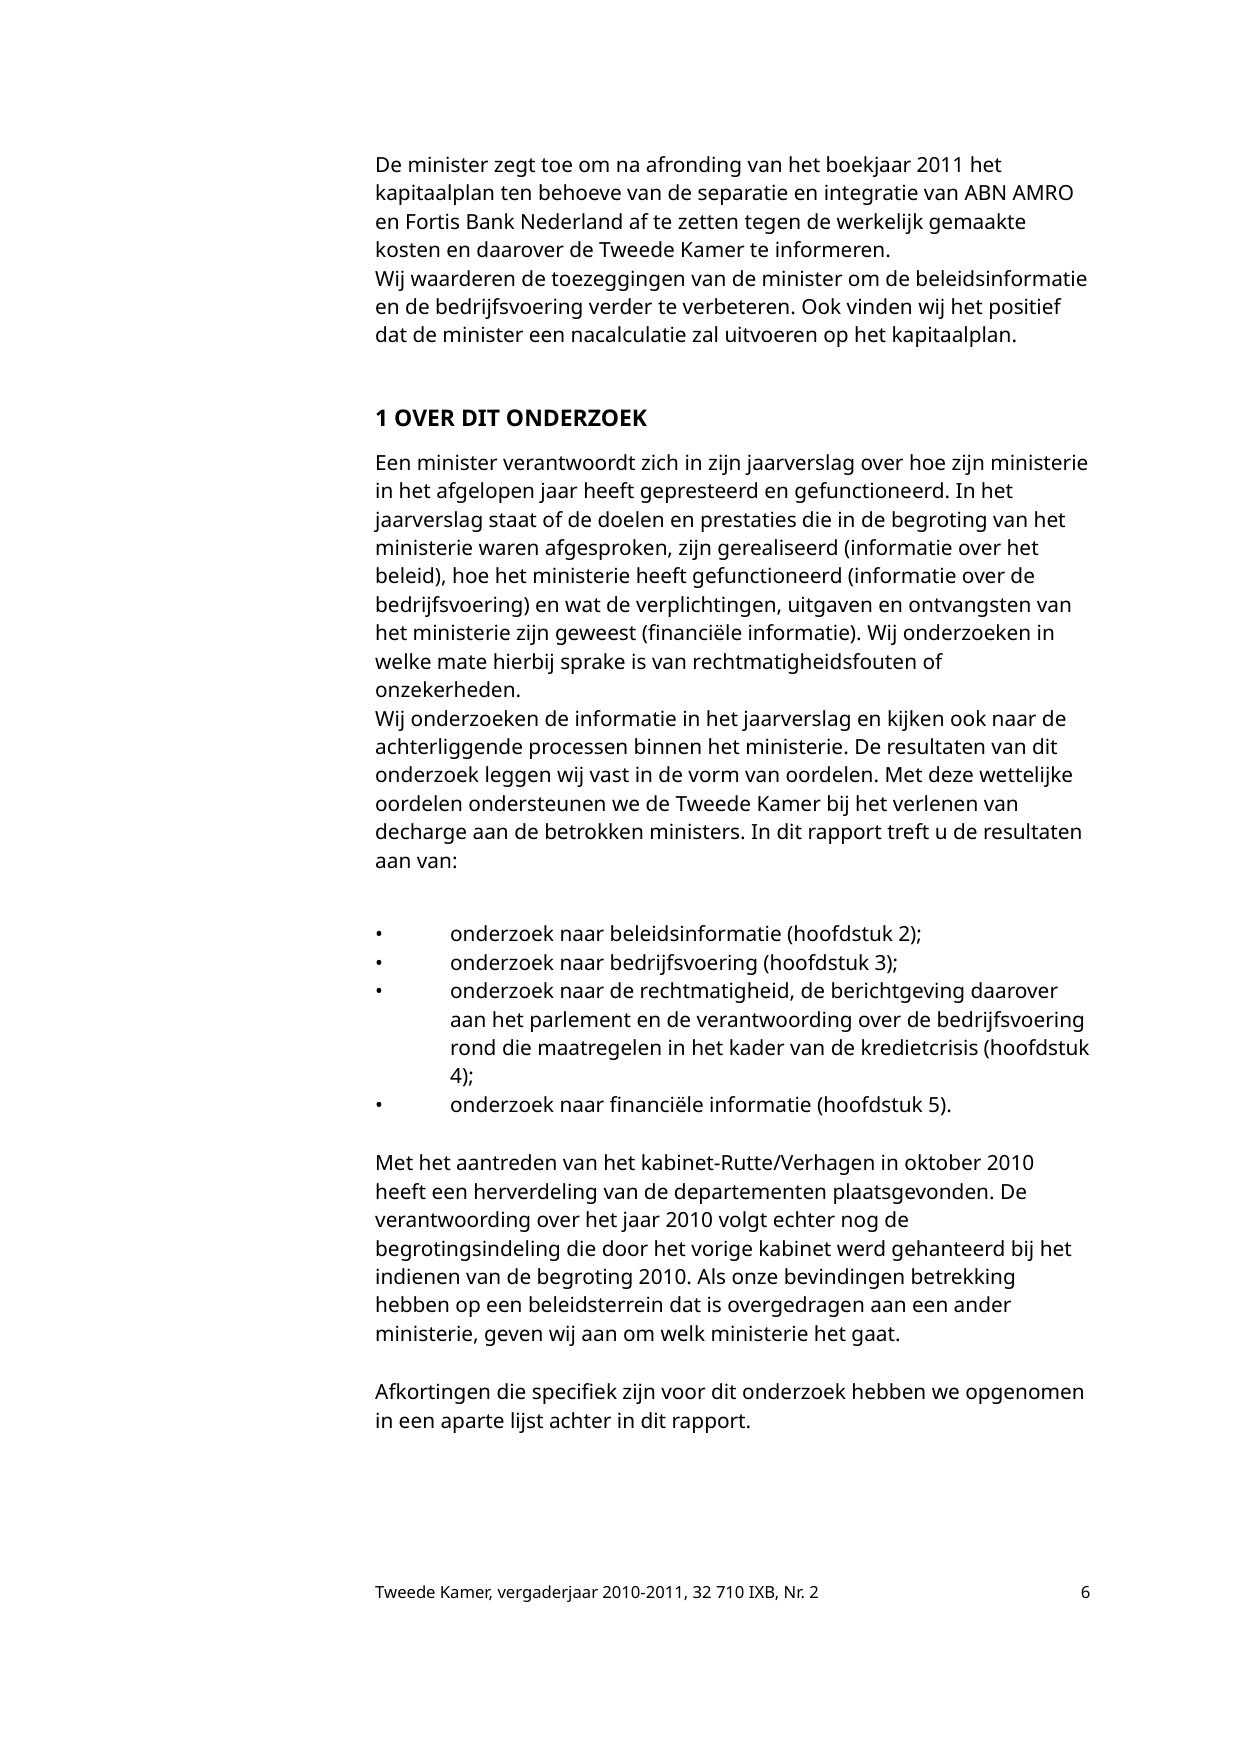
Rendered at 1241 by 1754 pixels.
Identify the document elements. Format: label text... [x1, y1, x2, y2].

list onderzoek naar beleidsinformatie (hoofdstuk 2); [375, 919, 1090, 948]
list onderzoek naar de rechtmatigheid, de berichtgeving daarover aan het parlement en de verantwoording over de bedrijfsvoering rond die maatregelen in het kader van de kredietcrisis (hoofdstuk 4); [375, 976, 1090, 1090]
subtitle 1 OVER DIT ONDERZOEK [375, 402, 1090, 433]
text Afkortingen die specifiek zijn voor dit onderzoek hebben we opgenomen in een aparte lijst achter in dit rapport. [375, 1377, 1090, 1434]
text Wij onderzoeken de informatie in het jaarverslag en kijken ook naar de achterliggende processen binnen het ministerie. De resultaten van dit onderzoek leggen wij vast in de vorm van oordelen. Met deze wettelijke oordelen ondersteunen we de Tweede Kamer bij het verlenen van decharge aan de betrokken ministers. In dit rapport treft u de resultaten aan van: [375, 704, 1090, 874]
text Met het aantreden van het kabinet-Rutte/Verhagen in oktober 2010 heeft een herverdeling van de departementen plaatsgevonden. De verantwoording over het jaar 2010 volgt echter nog de begrotingsindeling die door het vorige kabinet werd gehanteerd bij het indienen van de begroting 2010. Als onze bevindingen betrekking hebben op een beleidsterrein dat is overgedragen aan een ander ministerie, geven wij aan om welk ministerie het gaat. [375, 1148, 1090, 1347]
text De minister zegt toe om na afronding van het boekjaar 2011 het kapitaalplan ten behoeve van de separatie en integratie van ABN AMRO en Fortis Bank Nederland af te zetten tegen de werkelijk gemaakte kosten en daarover de Tweede Kamer te informeren. [375, 150, 1090, 264]
list onderzoek naar bedrijfsvoering (hoofdstuk 3); [375, 948, 1090, 976]
text Een minister verantwoordt zich in zijn jaarverslag over hoe zijn ministerie in het afgelopen jaar heeft gepresteerd en gefunctioneerd. In het jaarverslag staat of de doelen en prestaties die in de begroting van het ministerie waren afgesproken, zijn gerealiseerd (informatie over het beleid), hoe het ministerie heeft gefunctioneerd (informatie over de bedrijfsvoering) en wat de verplichtingen, uitgaven en ontvangsten van het ministerie zijn geweest (financiële informatie). Wij onderzoeken in welke mate hierbij sprake is van rechtmatigheidsfouten of onzekerheden. [375, 448, 1090, 704]
text Wij waarderen de toezeggingen van de minister om de beleidsinformatie en de bedrijfsvoering verder te verbeteren. Ook vinden wij het positief dat de minister een nacalculatie zal uitvoeren op het kapitaalplan. [375, 264, 1090, 349]
list onderzoek naar financiële informatie (hoofdstuk 5). [375, 1090, 1090, 1118]
